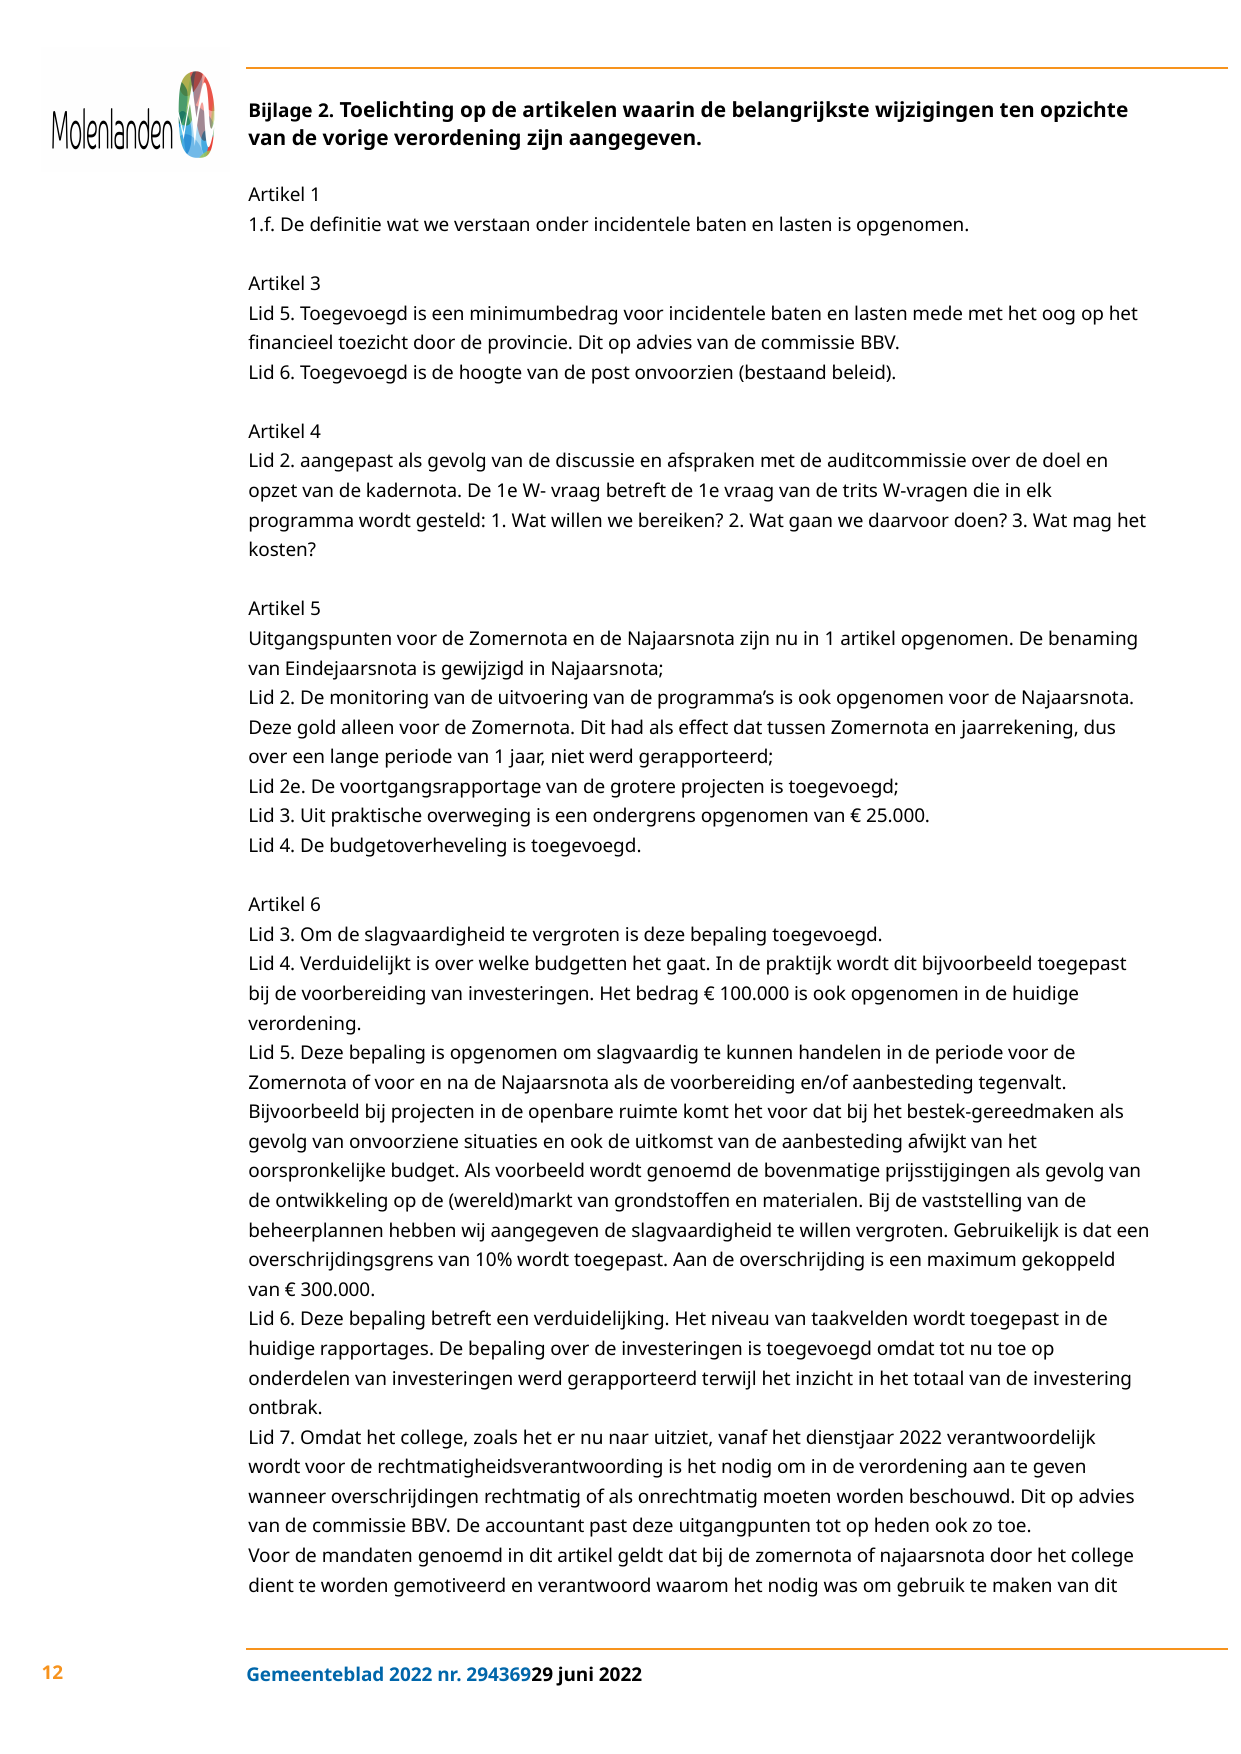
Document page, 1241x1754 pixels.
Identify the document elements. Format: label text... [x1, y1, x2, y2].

text Bijlage 2. Toelichting op de artikelen waarin de belangrijkste wijzigingen ten opzichte van de vorige verordening zijn aangegeven. [248, 95, 1152, 152]
text Lid 5. Deze bepaling is opgenomen om slagvaardig te kunnen handelen in de periode voor de Zomernota of voor en na de Najaarsnota als de voorbereiding en/of aanbesteding tegenvalt. Bijvoorbeeld bij projecten in de openbare ruimte komt het voor dat bij het bestek-gereedmaken als gevolg van onvoorziene situaties en ook de uitkomst van de aanbesteding afwijkt van het oorspronkelijke budget. Als voorbeeld wordt genoemd de bovenmatige prijsstijgingen als gevolg van de ontwikkeling op de (wereld)markt van grondstoffen en materialen. Bij de vaststelling van de beheerplannen hebben wij aangegeven de slagvaardigheid te willen vergroten. Gebruikelijk is dat een overschrijdingsgrens van 10% wordt toegepast. Aan de overschrijding is een maximum gekoppeld van € 300.000. [248, 1039, 1152, 1302]
text Artikel 4 [248, 418, 1152, 444]
text Lid 2. De monitoring van de uitvoering van de programma’s is ook opgenomen voor de Najaarsnota. Deze gold alleen voor de Zomernota. Dit had als effect dat tussen Zomernota en jaarrekening, dus over een lange periode van 1 jaar, niet werd gerapporteerd; [248, 684, 1152, 769]
text Lid 3. Om de slagvaardigheid te vergroten is deze bepaling toegevoegd. [248, 921, 1152, 947]
text Artikel 1 [248, 181, 1152, 207]
text Artikel 5 [248, 596, 1152, 621]
text Lid 3. Uit praktische overweging is een ondergrens opgenomen van € 25.000. [248, 803, 1152, 828]
text Lid 4. Verduidelijkt is over welke budgetten het gaat. In de praktijk wordt dit bijvoorbeeld toegepast bij de voorbereiding van investeringen. Het bedrag € 100.000 is ook opgenomen in de huidige verordening. [248, 951, 1152, 1035]
text Lid 5. Toegevoegd is een minimumbedrag voor incidentele baten en lasten mede met het oog op het financieel toezicht door de provincie. Dit op advies van de commissie BBV. [248, 300, 1152, 355]
text 1.f. De definitie wat we verstaan onder incidentele baten en lasten is opgenomen. [248, 211, 1152, 237]
text Lid 6. Deze bepaling betreft een verduidelijking. Het niveau van taakvelden wordt toegepast in de huidige rapportages. De bepaling over de investeringen is toegevoegd omdat tot nu toe op onderdelen van investeringen werd gerapporteerd terwijl het inzicht in het totaal van de investering ontbrak. [248, 1306, 1152, 1420]
text Lid 2e. De voortgangsrapportage van de grotere projecten is toegevoegd; [248, 773, 1152, 799]
text Lid 4. De budgetoverheveling is toegevoegd. [248, 832, 1152, 858]
text Lid 2. aangepast als gevolg van de discussie en afspraken met de auditcommissie over de doel en opzet van de kadernota. De 1e W- vraag betreft de 1e vraag van de trits W-vragen die in elk programma wordt gesteld: 1. Wat willen we bereiken? 2. Wat gaan we daarvoor doen? 3. Wat mag het kosten? [248, 448, 1152, 562]
text Uitgangspunten voor de Zomernota en de Najaarsnota zijn nu in 1 artikel opgenomen. De benaming van Eindejaarsnota is gewijzigd in Najaarsnota; [248, 625, 1152, 680]
text Artikel 3 [248, 270, 1152, 296]
picture [41, 47, 231, 172]
text Voor de mandaten genoemd in dit artikel geldt dat bij de zomernota of najaarsnota door het college dient te worden gemotiveerd en verantwoord waarom het nodig was om gebruik te maken van dit [248, 1542, 1152, 1597]
text Artikel 6 [248, 891, 1152, 917]
text Lid 6. Toegevoegd is de hoogte van de post onvoorzien (bestaand beleid). [248, 359, 1152, 384]
text Lid 7. Omdat het college, zoals het er nu naar uitziet, vanaf het dienstjaar 2022 verantwoordelijk wordt voor de rechtmatigheidsverantwoording is het nodig om in de verordening aan te geven wanneer overschrijdingen rechtmatig of als onrechtmatig moeten worden beschouwd. Dit op advies van de commissie BBV. De accountant past deze uitgangpunten tot op heden ook zo toe. [248, 1424, 1152, 1538]
